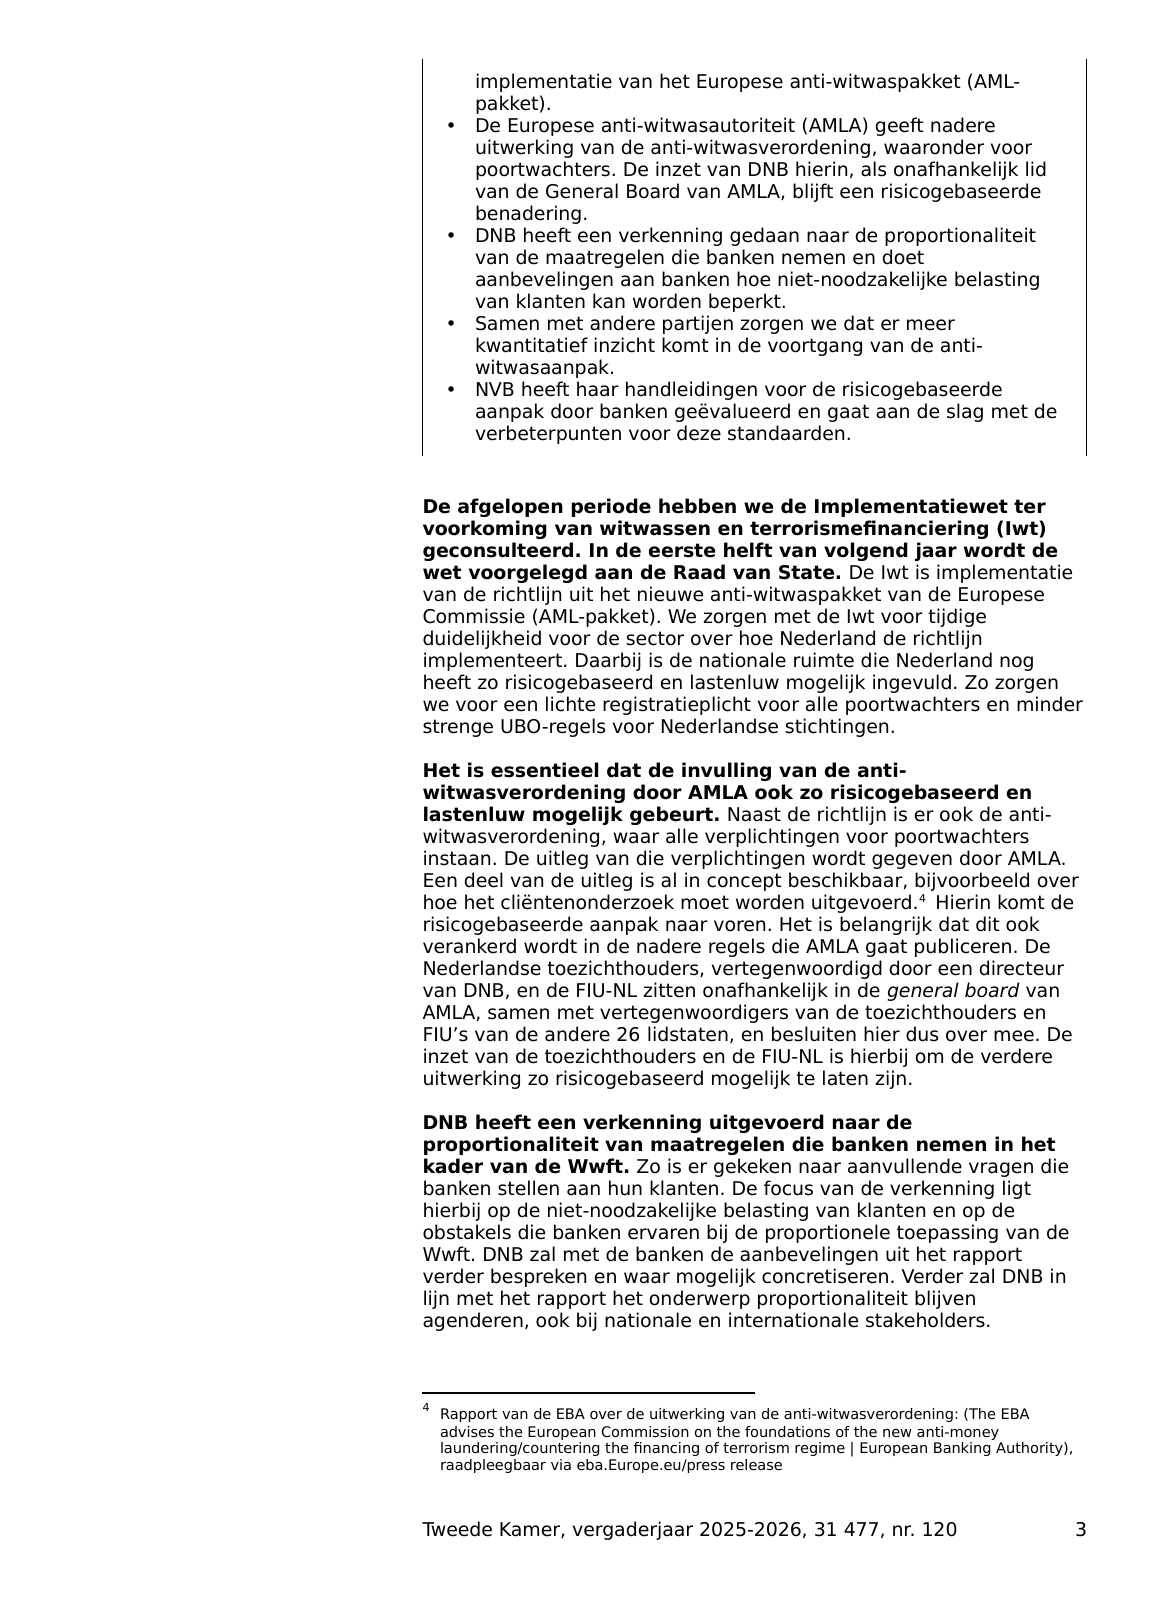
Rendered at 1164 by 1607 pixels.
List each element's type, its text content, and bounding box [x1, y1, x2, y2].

text DNB heeft een verkenning uitgevoerd naar de proportionaliteit van maatregelen die banken nemen in het kader van de Wwft. Zo is er gekeken naar aanvullende vragen die banken stellen aan hun klanten. De focus van de verkenning ligt hierbij op de niet-noodzakelijke belasting van klanten en op de obstakels die banken ervaren bij de proportionele toepassing van de Wwft. DNB zal met de banken de aanbevelingen uit het rapport verder bespreken en waar mogelijk concretiseren. Verder zal DNB in lijn met het rapport het onderwerp proportionaliteit blijven agenderen, ook bij nationale en internationale stakeholders. [422, 1112, 1087, 1332]
text De afgelopen periode hebben we de Implementatiewet ter voorkoming van witwassen en terrorismefinanciering (Iwt) geconsulteerd. In de eerste helft van volgend jaar wordt de wet voorgelegd aan de Raad van State. De Iwt is implementatie van de richtlijn uit het nieuwe anti-witwaspakket van de Europese Commissie (AML-pakket). We zorgen met de Iwt voor tijdige duidelijkheid voor de sector over hoe Nederland de richtlijn implementeert. Daarbij is de nationale ruimte die Nederland nog heeft zo risicogebaseerd en lastenluw mogelijk ingevuld. Zo zorgen we voor een lichte registratieplicht voor alle poortwachters en minder strenge UBO-regels voor Nederlandse stichtingen. [422, 496, 1087, 738]
text Rapport van de EBA over de uitwerking van de anti-witwasverordening: (The EBA advises the European Commission on the foundations of the new anti-money laundering/countering the financing of terrorism regime | European Banking Authority), raadpleegbaar via eba.Europe.eu/press release [422, 1402, 1087, 1474]
text Het is essentieel dat de invulling van de anti-witwasverordening door AMLA ook zo risicogebaseerd en lastenluw mogelijk gebeurt. Naast de richtlijn is er ook de anti-witwasverordening, waar alle verplichtingen voor poortwachters instaan. De uitleg van die verplichtingen wordt gegeven door AMLA. Een deel van de uitleg is al in concept beschikbaar, bijvoorbeeld over hoe het cliëntenonderzoek moet worden uitgevoerd. Hierin komt de risicogebaseerde aanpak naar voren. Het is belangrijk dat dit ook verankerd wordt in de nadere regels die AMLA gaat publiceren. De Nederlandse toezichthouders, vertegenwoordigd door een directeur van DNB, en de FIU-NL zitten onafhankelijk in de general board van AMLA, samen met vertegenwoordigers van de toezichthouders en FIU’s van de andere 26 lidstaten, en besluiten hier dus over mee. De inzet van de toezichthouders en de FIU-NL is hierbij om de verdere uitwerking zo risicogebaseerd mogelijk te laten zijn. [422, 760, 1087, 1090]
table_header implementatie van het Europese anti-witwaspakket (AML-pakket). • De Europese anti-witwasautoriteit (AMLA) geeft nadere uitwerking van de anti-witwasverordening, waaronder voor poortwachters. De inzet van DNB hierin, als onafhankelijk lid van de General Board van AMLA, blijft een risicogebaseerde benadering. • DNB heeft een verkenning gedaan naar de proportionaliteit van de maatregelen die banken nemen en doet aanbevelingen aan banken hoe niet-noodzakelijke belasting van klanten kan worden beperkt. • Samen met andere partijen zorgen we dat er meer kwantitatief inzicht komt in de voortgang van de anti-witwasaanpak. • NVB heeft haar handleidingen voor de risicogebaseerde aanpak door banken geëvalueerd en gaat aan de slag met de verbeterpunten voor deze standaarden. [423, 59, 1086, 456]
